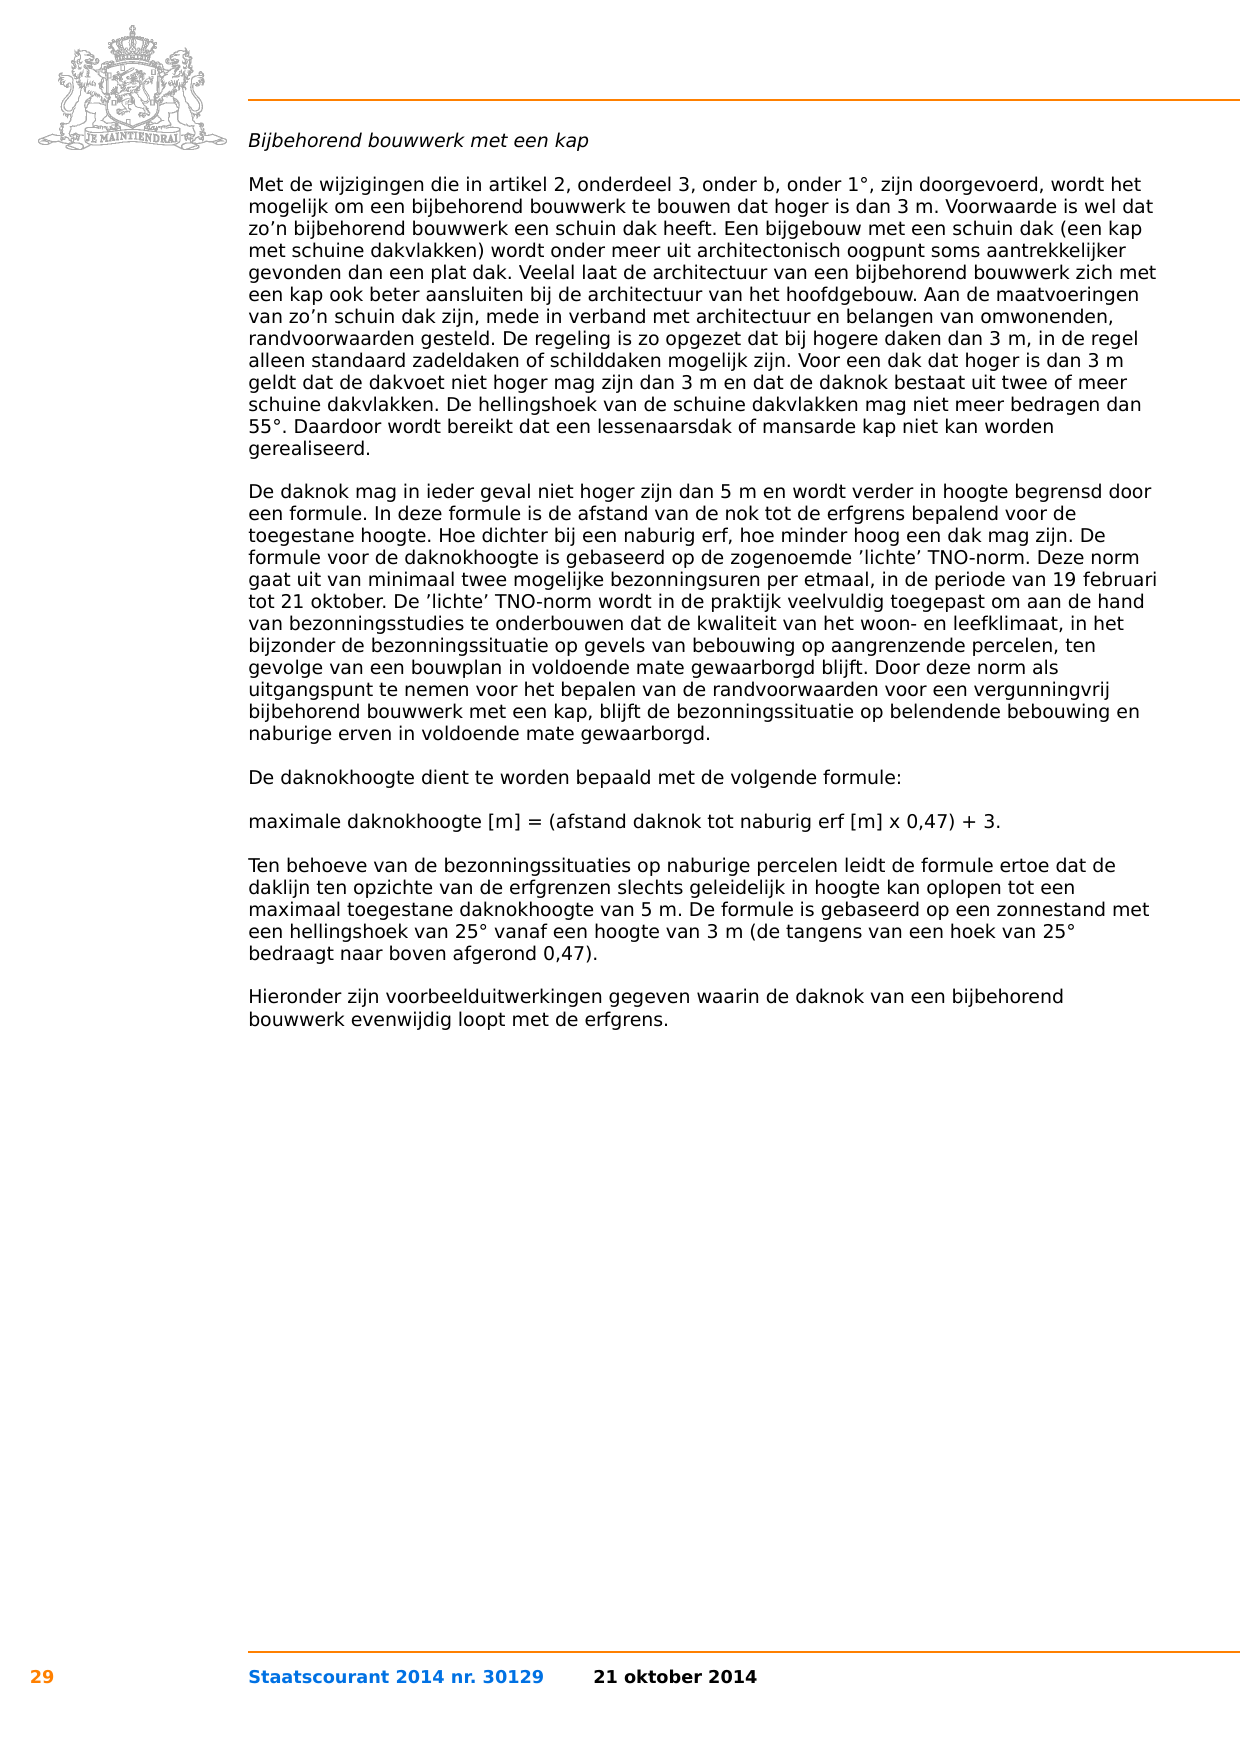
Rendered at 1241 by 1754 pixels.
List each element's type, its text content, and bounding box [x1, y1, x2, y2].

text De daknokhoogte dient te worden bepaald met de volgende formule: [248, 767, 1163, 789]
picture [38, 25, 227, 150]
subtitle Bijbehorend bouwwerk met een kap [248, 130, 1163, 152]
text Met de wijzigingen die in artikel 2, onderdeel 3, onder b, onder 1°, zijn doorgevoerd, wordt het mogelijk om een bijbehorend bouwwerk te bouwen dat hoger is dan 3 m. Voorwaarde is wel dat zo’n bijbehorend bouwwerk een schuin dak heeft. Een bijgebouw met een schuin dak (een kap met schuine dakvlakken) wordt onder meer uit architectonisch oogpunt soms aantrekkelijker gevonden dan een plat dak. Veelal laat de architectuur van een bijbehorend bouwwerk zich met een kap ook beter aansluiten bij de architectuur van het hoofdgebouw. Aan de maatvoeringen van zo’n schuin dak zijn, mede in verband met architectuur en belangen van omwonenden, randvoorwaarden gesteld. De regeling is zo opgezet dat bij hogere daken dan 3 m, in de regel alleen standaard zadeldaken of schilddaken mogelijk zijn. Voor een dak dat hoger is dan 3 m geldt dat de dakvoet niet hoger mag zijn dan 3 m en dat de daknok bestaat uit twee of meer schuine dakvlakken. De hellingshoek van de schuine dakvlakken mag niet meer bedragen dan 55°. Daardoor wordt bereikt dat een lessenaarsdak of mansarde kap niet kan worden gerealiseerd. [248, 174, 1163, 459]
text De daknok mag in ieder geval niet hoger zijn dan 5 m en wordt verder in hoogte begrensd door een formule. In deze formule is de afstand van de nok tot de erfgrens bepalend voor de toegestane hoogte. Hoe dichter bij een naburig erf, hoe minder hoog een dak mag zijn. De formule voor de daknokhoogte is gebaseerd op de zogenoemde ’lichte’ TNO-norm. Deze norm gaat uit van minimaal twee mogelijke bezonningsuren per etmaal, in de periode van 19 februari tot 21 oktober. De ’lichte’ TNO-norm wordt in de praktijk veelvuldig toegepast om aan de hand van bezonningsstudies te onderbouwen dat de kwaliteit van het woon- en leefklimaat, in het bijzonder de bezonningssituatie op gevels van bebouwing op aangrenzende percelen, ten gevolge van een bouwplan in voldoende mate gewaarborgd blijft. Door deze norm als uitgangspunt te nemen voor het bepalen van de randvoorwaarden voor een vergunningvrij bijbehorend bouwwerk met een kap, blijft de bezonningssituatie op belendende bebouwing en naburige erven in voldoende mate gewaarborgd. [248, 481, 1163, 745]
text Hieronder zijn voorbeelduitwerkingen gegeven waarin de daknok van een bijbehorend bouwwerk evenwijdig loopt met de erfgrens. [248, 986, 1163, 1030]
text maximale daknokhoogte [m] = (afstand daknok tot naburig erf [m] x 0,47) + 3. [248, 811, 1163, 833]
text Ten behoeve van de bezonningssituaties op naburige percelen leidt de formule ertoe dat de daklijn ten opzichte van de erfgrenzen slechts geleidelijk in hoogte kan oplopen tot een maximaal toegestane daknokhoogte van 5 m. De formule is gebaseerd op een zonnestand met een hellingshoek van 25° vanaf een hoogte van 3 m (de tangens van een hoek van 25° bedraagt naar boven afgerond 0,47). [248, 855, 1163, 964]
